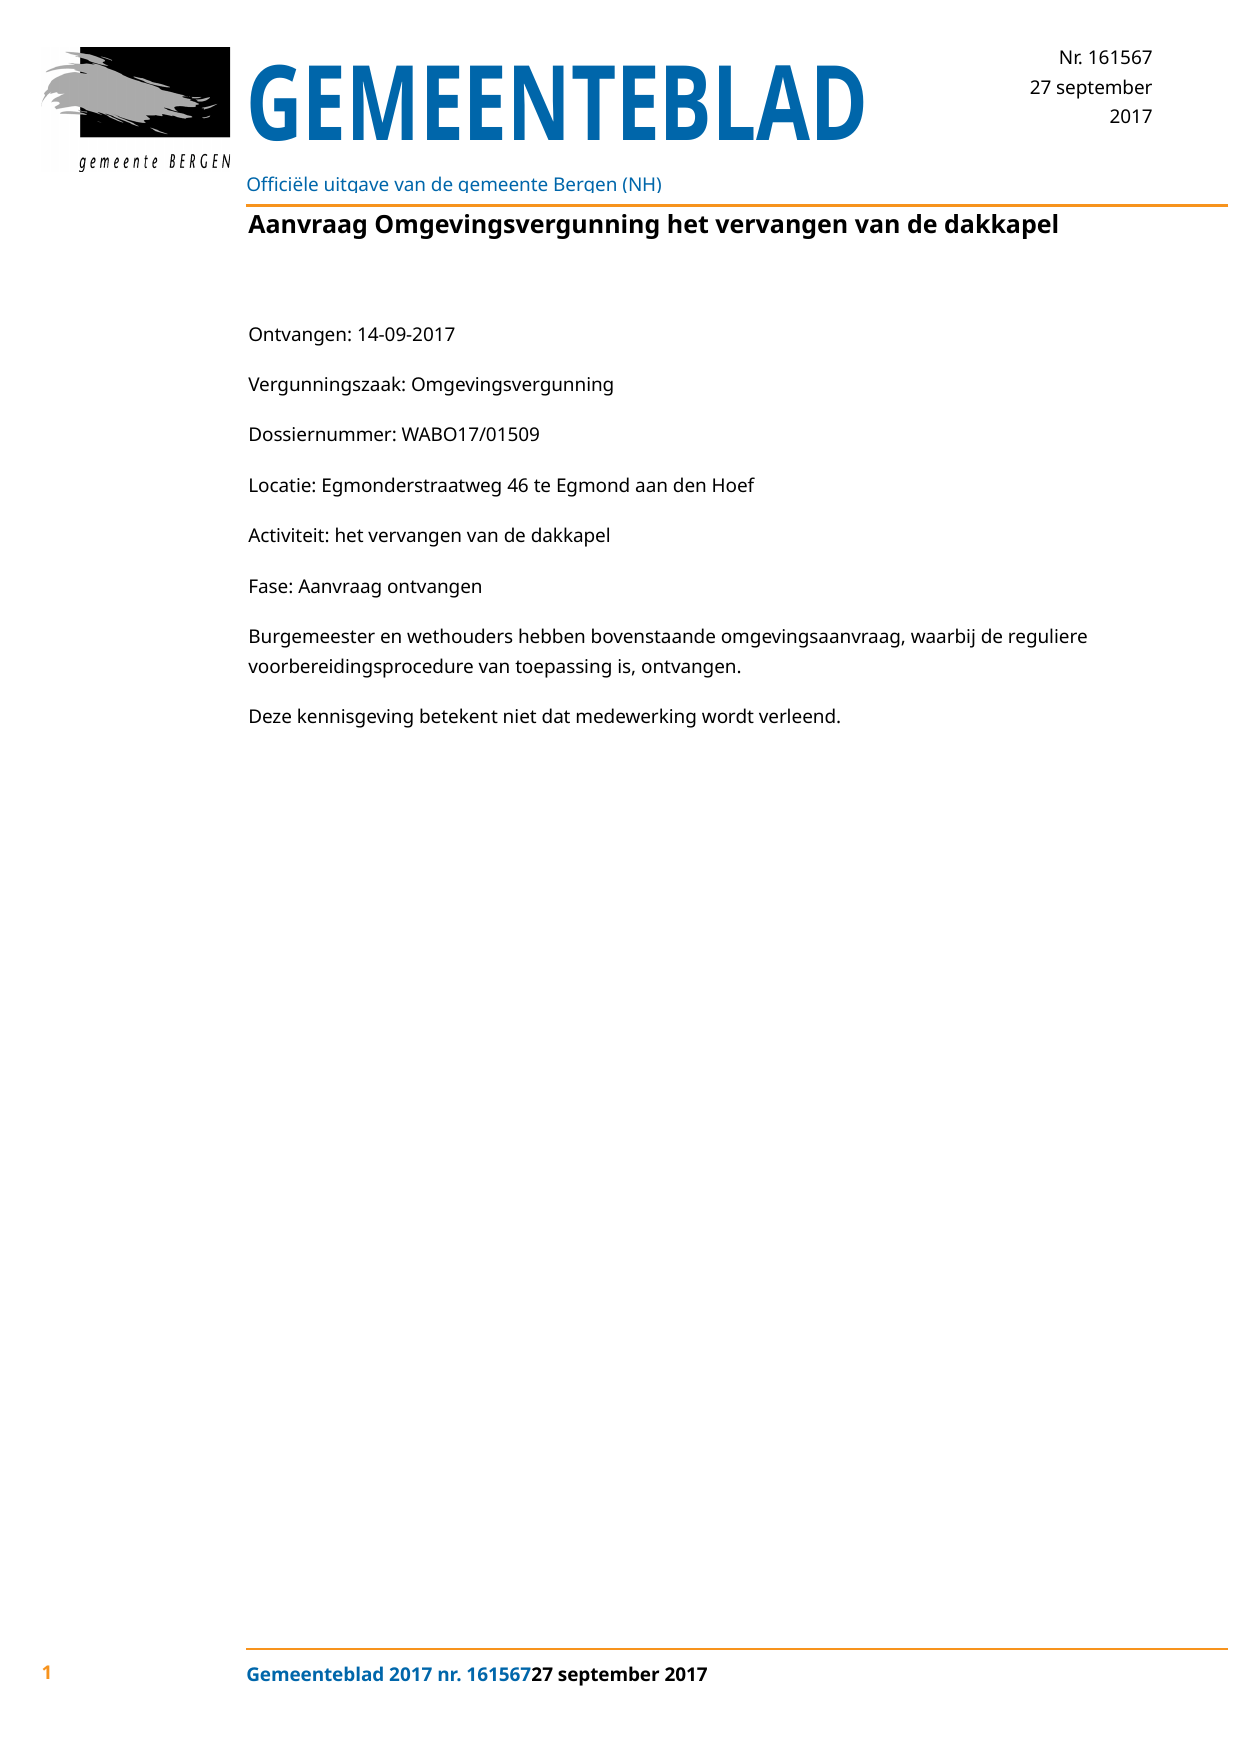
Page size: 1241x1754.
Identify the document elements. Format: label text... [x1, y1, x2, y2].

picture [41, 47, 231, 172]
text Aanvraag Omgevingsvergunning het vervangen van de dakkapel [248, 207, 1152, 241]
text Burgemeester en wethouders hebben bovenstaande omgevingsaanvraag, waarbij de reguliere voorbereidingsprocedure van toepassing is, ontvangen. [248, 623, 1152, 678]
text Ontvangen: 14-09-2017 [248, 321, 1152, 346]
text Fase: Aanvraag ontvangen [248, 573, 1152, 598]
text Dossiernummer: WABO17/01509 [248, 422, 1152, 447]
text Vergunningszaak: Omgevingsvergunning [248, 371, 1152, 397]
text Locatie: Egmonderstraatweg 46 te Egmond aan den Hoef [248, 472, 1152, 498]
text Deze kennisgeving betekent niet dat medewerking wordt verleend. [248, 703, 1152, 729]
text Activiteit: het vervangen van de dakkapel [248, 522, 1152, 548]
